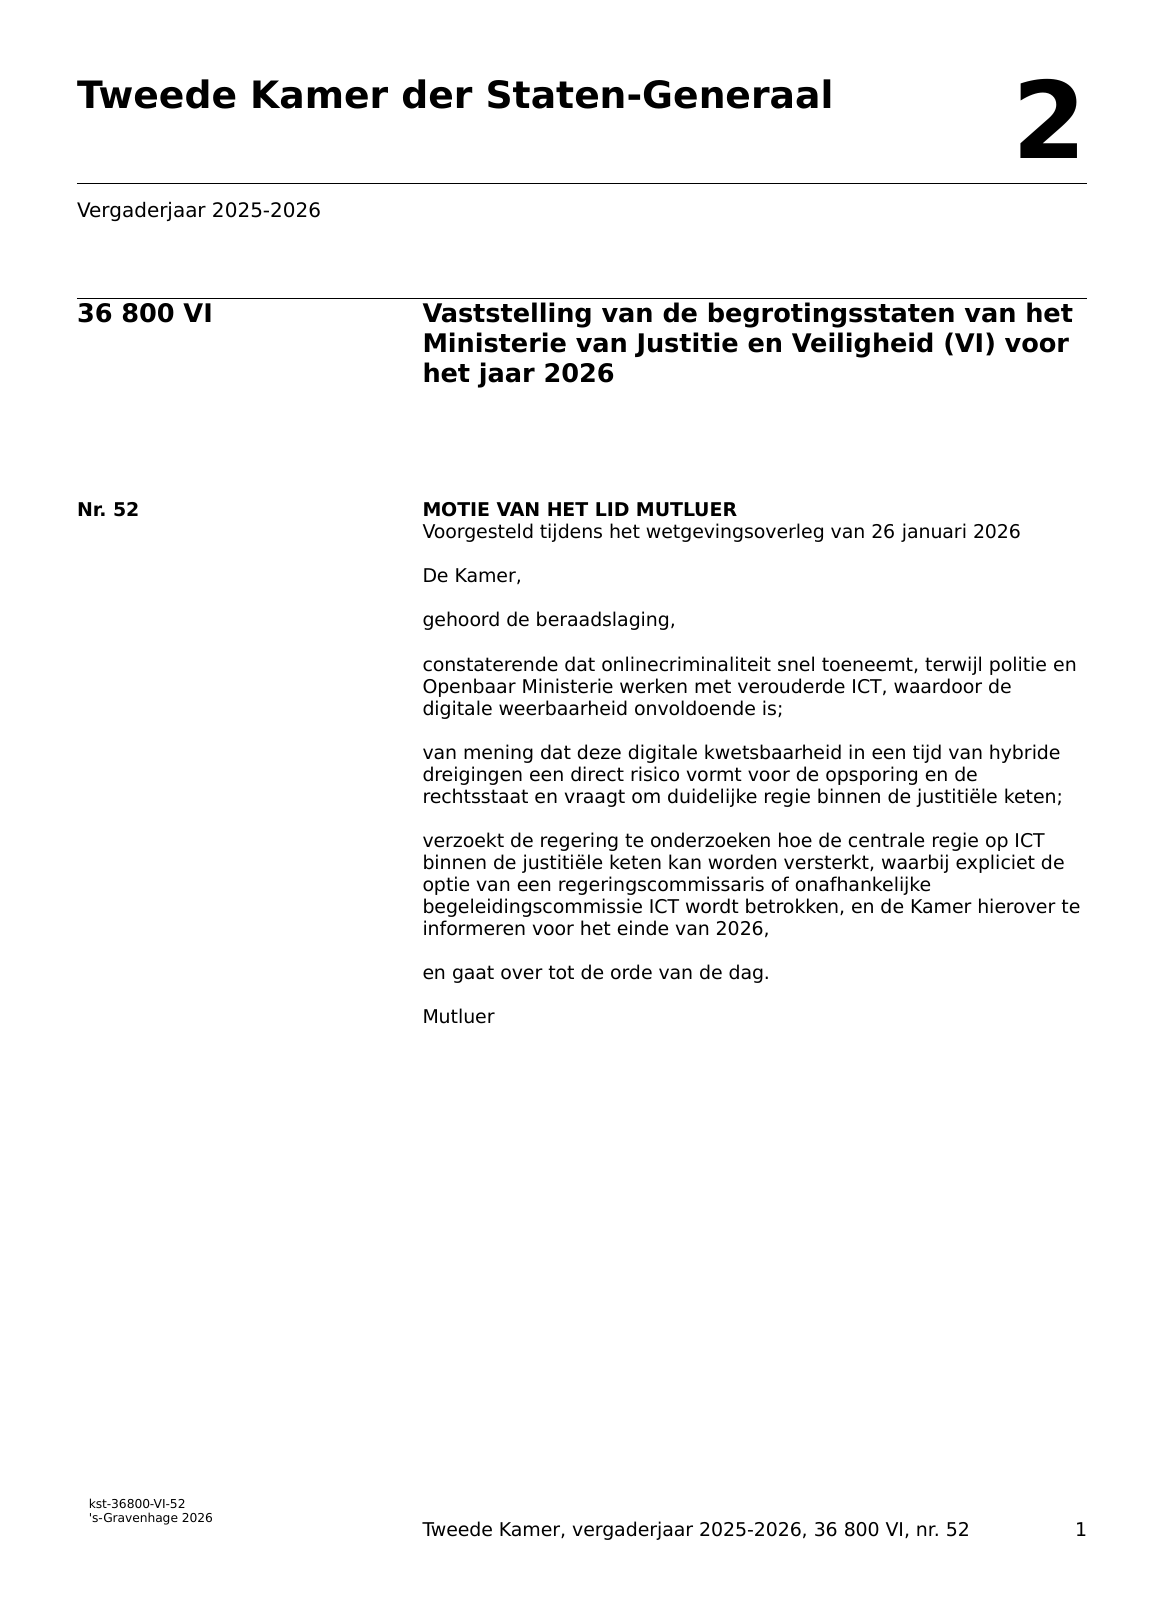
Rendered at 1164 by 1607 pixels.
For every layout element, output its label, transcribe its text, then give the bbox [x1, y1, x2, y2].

text De Kamer, [422, 565, 1087, 587]
text van mening dat deze digitale kwetsbaarheid in een tijd van hybride dreigingen een direct risico vormt voor de opsporing en de rechtsstaat en vraagt om duidelijke regie binnen de justitiële keten; [422, 742, 1087, 808]
table_cell Vergaderjaar 2025-2026 [77, 184, 1087, 298]
table_header Tweede Kamer der Staten-Generaal [77, 59, 886, 183]
text 's-Gravenhage 2026 [88, 1511, 323, 1525]
text Mutluer [422, 1006, 1087, 1028]
text kst-36800-VI-52 [88, 1497, 323, 1511]
text gehoord de beraadslaging, [422, 609, 1087, 631]
text verzoekt de regering te onderzoeken hoe de centrale regie op ICT binnen de justitiële keten kan worden versterkt, waarbij expliciet de optie van een regeringscommissaris of onafhankelijke begeleidingscommissie ICT wordt betrokken, en de Kamer hierover te informeren voor het einde van 2026, [422, 830, 1087, 940]
subtitle Nr. 52 MOTIE VAN HET LID MUTLUER [77, 499, 1087, 521]
text constaterende dat onlinecriminaliteit snel toeneemt, terwijl politie en Openbaar Ministerie werken met verouderde ICT, waardoor de digitale weerbaarheid onvoldoende is; [422, 653, 1087, 719]
subtitle 36 800 VI Vaststelling van de begrotingsstaten van het Ministerie van Justitie en Veiligheid (VI) voor het jaar 2026 [77, 299, 1087, 388]
table_header 2 [886, 59, 1087, 183]
text en gaat over tot de orde van de dag. [422, 962, 1087, 984]
text Voorgesteld tijdens het wetgevingsoverleg van 26 januari 2026 [422, 521, 1087, 543]
